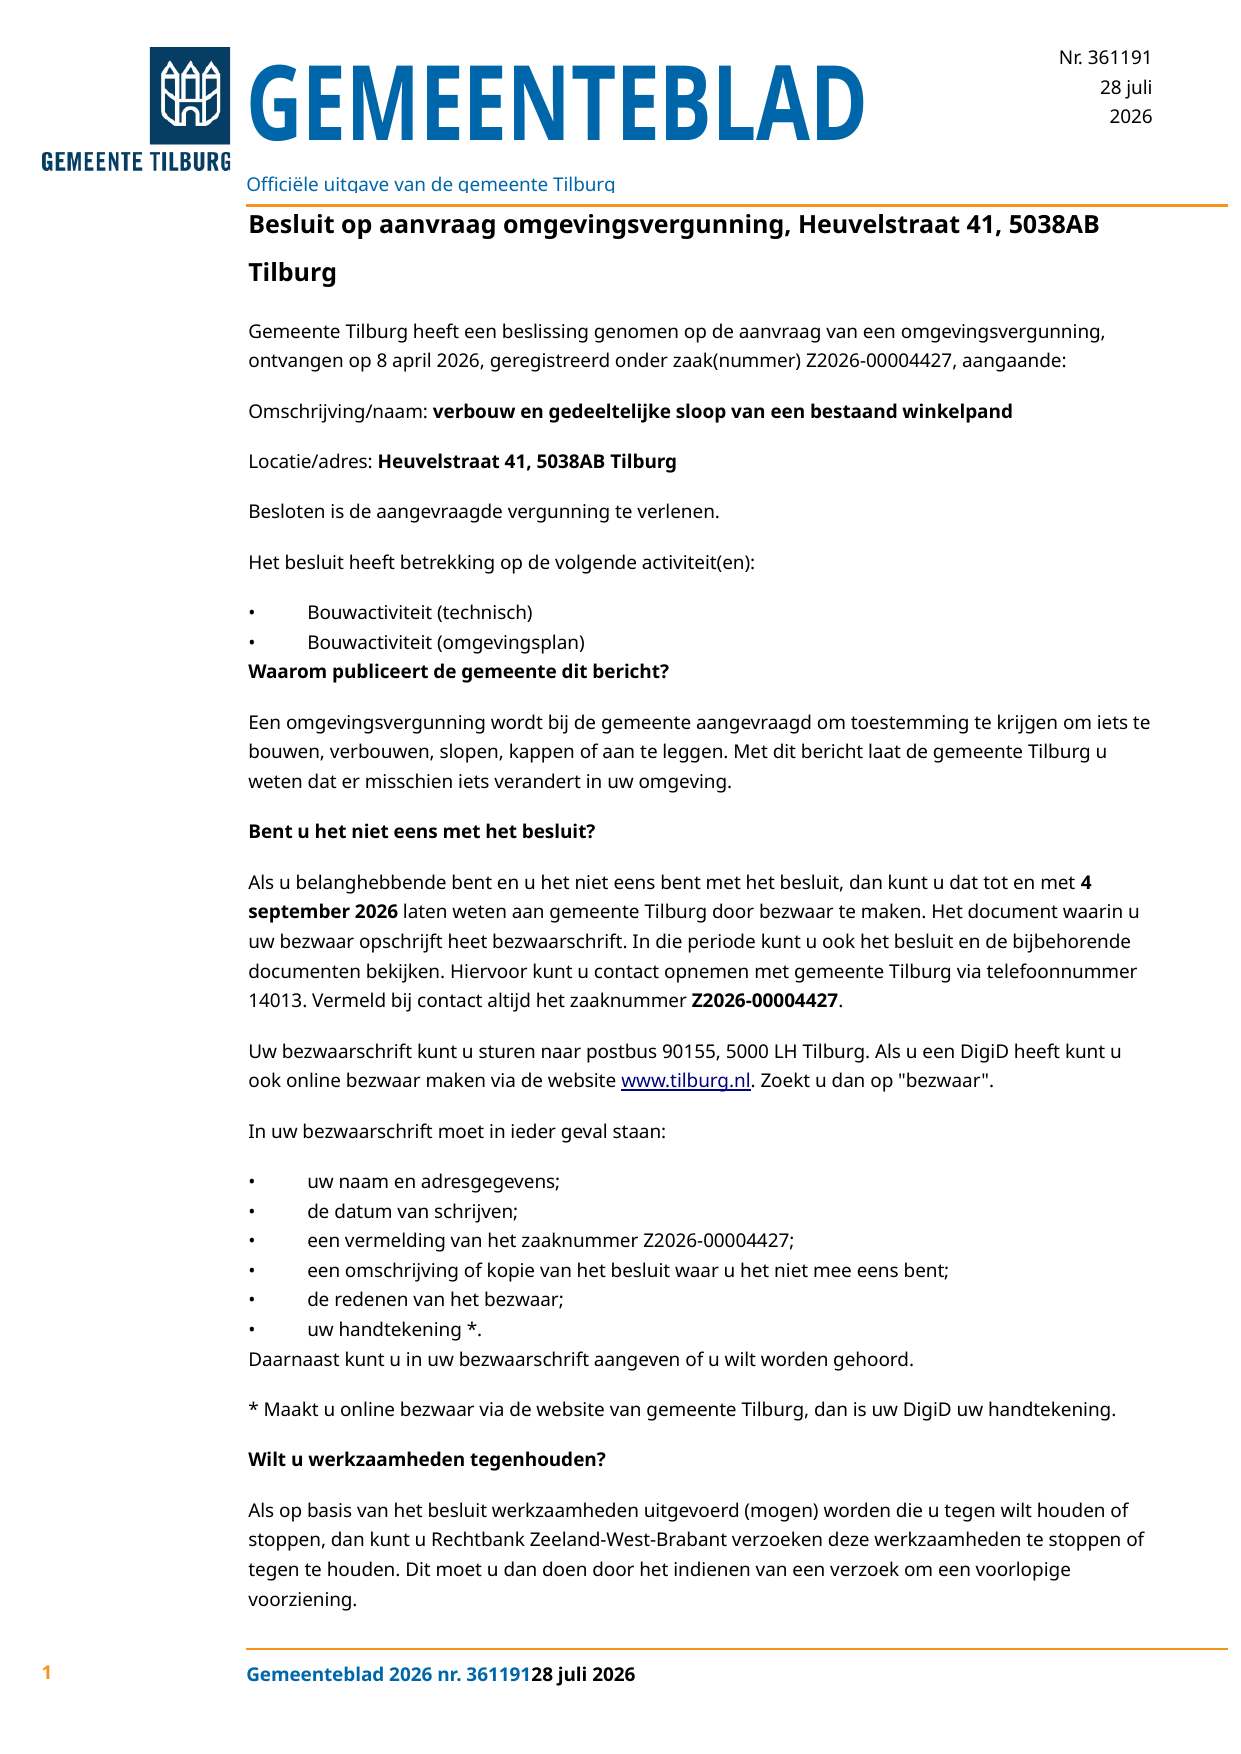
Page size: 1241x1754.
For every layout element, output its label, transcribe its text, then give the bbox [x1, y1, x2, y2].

picture [41, 47, 231, 172]
text Omschrijving/naam: verbouw en gedeeltelijke sloop van een bestaand winkelpand [248, 398, 1152, 424]
list een omschrijving of kopie van het besluit waar u het niet mee eens bent; [248, 1257, 1152, 1283]
text Als u belanghebbende bent en u het niet eens bent met het besluit, dan kunt u dat tot en met 4 september 2026 laten weten aan gemeente Tilburg door bezwaar te maken. Het document waarin u uw bezwaar opschrijft heet bezwaarschrift. In die periode kunt u ook het besluit en de bijbehorende documenten bekijken. Hiervoor kunt u contact opnemen met gemeente Tilburg via telefoonnummer 14013. Vermeld bij contact altijd het zaaknummer Z2026-00004427. [248, 869, 1152, 1013]
list uw handtekening *. [248, 1316, 1152, 1342]
text Uw bezwaarschrift kunt u sturen naar postbus 90155, 5000 LH Tilburg. Als u een DigiD heeft kunt u ook online bezwaar maken via de website www.tilburg.nl. Zoekt u dan op "bezwaar". [248, 1038, 1152, 1093]
text Wilt u werkzaamheden tegenhouden? [248, 1447, 1152, 1472]
list Bouwactiviteit (technisch) [248, 599, 1152, 625]
list een vermelding van het zaaknummer Z2026-00004427; [248, 1227, 1152, 1253]
text Bent u het niet eens met het besluit? [248, 819, 1152, 844]
text Daarnaast kunt u in uw bezwaarschrift aangeven of u wilt worden gehoord. [248, 1346, 1152, 1372]
text In uw bezwaarschrift moet in ieder geval staan: [248, 1118, 1152, 1144]
text Het besluit heeft betrekking op de volgende activiteit(en): [248, 549, 1152, 575]
list Bouwactiviteit (omgevingsplan) [248, 629, 1152, 655]
text Besluit op aanvraag omgevingsvergunning, Heuvelstraat 41, 5038AB Tilburg [248, 207, 1152, 288]
text Gemeente Tilburg heeft een beslissing genomen op de aanvraag van een omgevingsvergunning, ontvangen op 8 april 2026, geregistreerd onder zaak(nummer) Z2026-00004427, aangaande: [248, 318, 1152, 373]
text Besloten is de aangevraagde vergunning te verlenen. [248, 499, 1152, 524]
text * Maakt u online bezwaar via de website van gemeente Tilburg, dan is uw DigiD uw handtekening. [248, 1396, 1152, 1422]
list de datum van schrijven; [248, 1198, 1152, 1224]
text Locatie/adres: Heuvelstraat 41, 5038AB Tilburg [248, 448, 1152, 474]
list de redenen van het bezwaar; [248, 1287, 1152, 1312]
text Een omgevingsvergunning wordt bij de gemeente aangevraagd om toestemming te krijgen om iets te bouwen, verbouwen, slopen, kappen of aan te leggen. Met dit bericht laat de gemeente Tilburg u weten dat er misschien iets verandert in uw omgeving. [248, 709, 1152, 794]
list uw naam en adresgegevens; [248, 1168, 1152, 1194]
text Waarom publiceert de gemeente dit bericht? [248, 659, 1152, 684]
text Als op basis van het besluit werkzaamheden uitgevoerd (mogen) worden die u tegen wilt houden of stoppen, dan kunt u Rechtbank Zeeland-West-Brabant verzoeken deze werkzaamheden te stoppen of tegen te houden. Dit moet u dan doen door het indienen van een verzoek om een voorlopige voorziening. [248, 1497, 1152, 1612]
